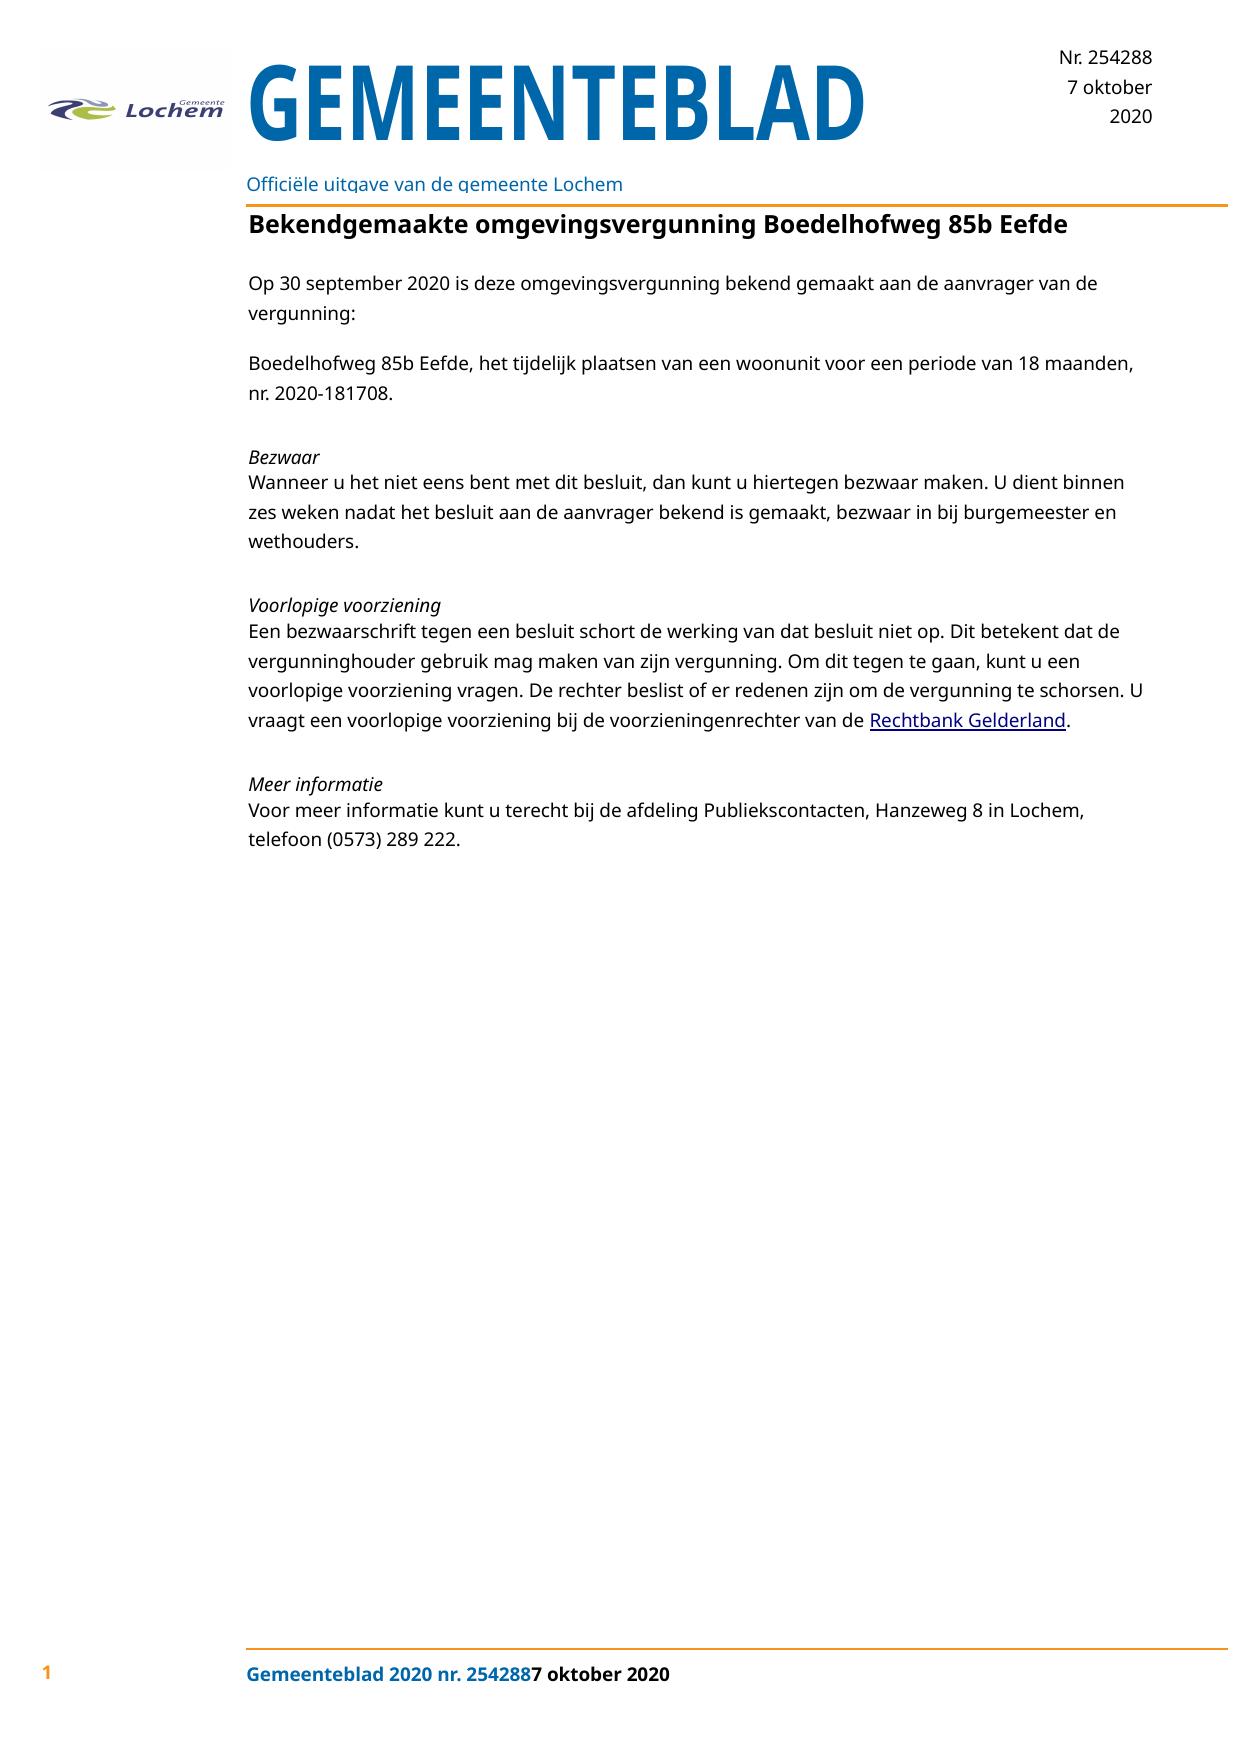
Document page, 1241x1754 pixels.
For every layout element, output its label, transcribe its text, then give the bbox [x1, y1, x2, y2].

text Boedelhofweg 85b Eefde, het tijdelijk plaatsen van een woonunit voor een periode van 18 maanden, nr. 2020-181708. [248, 350, 1152, 406]
text Voor meer informatie kunt u terecht bij de afdeling Publiekscontacten, Hanzeweg 8 in Lochem, telefoon (0573) 289 222. [248, 797, 1152, 852]
text Bezwaar [248, 444, 1152, 469]
text Meer informatie [248, 771, 1152, 797]
text Wanneer u het niet eens bent met dit besluit, dan kunt u hiertegen bezwaar maken. U dient binnen zes weken nadat het besluit aan de aanvrager bekend is gemaakt, bezwaar in bij burgemeester en wethouders. [248, 469, 1152, 554]
text Een bezwaarschrift tegen een besluit schort de werking van dat besluit niet op. Dit betekent dat de vergunninghouder gebruik mag maken van zijn vergunning. Om dit tegen te gaan, kunt u een voorlopige voorziening vragen. De rechter beslist of er redenen zijn om de vergunning te schorsen. U vraagt een voorlopige voorziening bij de voorzieningenrechter van de Rechtbank Gelderland. [248, 618, 1152, 733]
picture [41, 47, 231, 172]
text Voorlopige voorziening [248, 593, 1152, 618]
text Bekendgemaakte omgevingsvergunning Boedelhofweg 85b Eefde [248, 207, 1152, 241]
text Op 30 september 2020 is deze omgevingsvergunning bekend gemaakt aan de aanvrager van de vergunning: [248, 270, 1152, 326]
